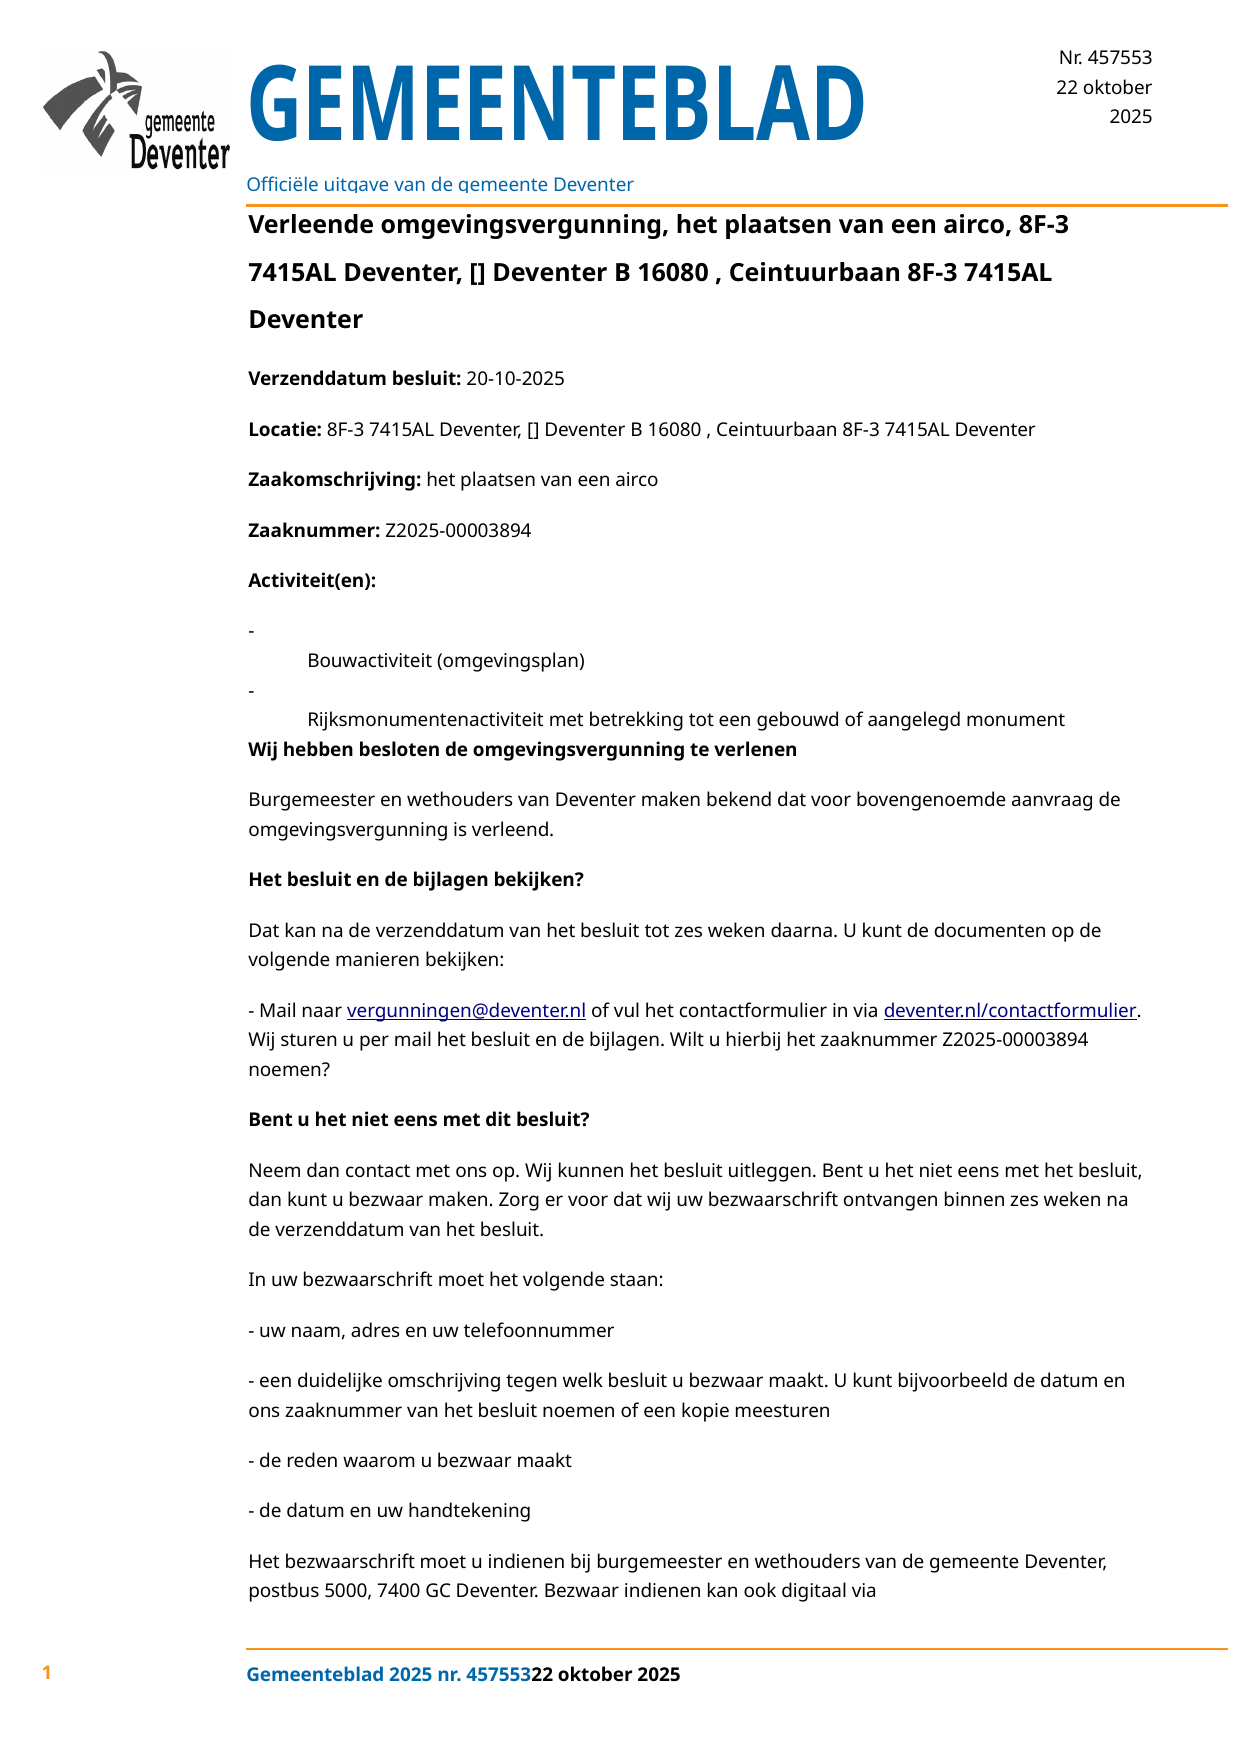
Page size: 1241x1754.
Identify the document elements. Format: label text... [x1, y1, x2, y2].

text - de reden waarom u bezwaar maakt [248, 1447, 1152, 1473]
text Burgemeester en wethouders van Deventer maken bekend dat voor bovengenoemde aanvraag de omgevingsvergunning is verleend. [248, 786, 1152, 842]
text Activiteit(en): [248, 567, 1152, 593]
list Bouwactiviteit (omgevingsplan) [248, 647, 1152, 673]
text Verleende omgevingsvergunning, het plaatsen van een airco, 8F-3 7415AL Deventer, [] Deventer B 16080 , Ceintuurbaan 8F-3 7415AL Deventer [248, 207, 1152, 336]
text - een duidelijke omschrijving tegen welk besluit u bezwaar maakt. U kunt bijvoorbeeld de datum en ons zaaknummer van het besluit noemen of een kopie meesturen [248, 1367, 1152, 1422]
text Zaaknummer: Z2025-00003894 [248, 517, 1152, 542]
text Dat kan na de verzenddatum van het besluit tot zes weken daarna. U kunt de documenten op de volgende manieren bekijken: [248, 917, 1152, 972]
text Het besluit en de bijlagen bekijken? [248, 866, 1152, 892]
text - Mail naar vergunningen@deventer.nl of vul het contactformulier in via deventer.nl/contactformulier. Wij sturen u per mail het besluit en de bijlagen. Wilt u hierbij het zaaknummer Z2025-00003894 noemen? [248, 997, 1152, 1082]
text Zaakomschrijving: het plaatsen van een airco [248, 466, 1152, 492]
text - de datum en uw handtekening [248, 1498, 1152, 1523]
list Rijksmonumentenactiviteit met betrekking tot een gebouwd of aangelegd monument [248, 706, 1152, 732]
text Wij hebben besloten de omgevingsvergunning te verlenen [248, 736, 1152, 762]
text Verzenddatum besluit: 20-10-2025 [248, 366, 1152, 391]
text Bent u het niet eens met dit besluit? [248, 1106, 1152, 1132]
text In uw bezwaarschrift moet het volgende staan: [248, 1266, 1152, 1292]
text - uw naam, adres en uw telefoonnummer [248, 1317, 1152, 1342]
text Neem dan contact met ons op. Wij kunnen het besluit uitleggen. Bent u het niet eens met het besluit, dan kunt u bezwaar maken. Zorg er voor dat wij uw bezwaarschrift ontvangen binnen zes weken na de verzenddatum van het besluit. [248, 1157, 1152, 1242]
picture [41, 47, 231, 172]
text Het bezwaarschrift moet u indienen bij burgemeester en wethouders van de gemeente Deventer, postbus 5000, 7400 GC Deventer. Bezwaar indienen kan ook digitaal via [248, 1548, 1152, 1603]
text Locatie: 8F-3 7415AL Deventer, [] Deventer B 16080 , Ceintuurbaan 8F-3 7415AL Deventer [248, 416, 1152, 442]
